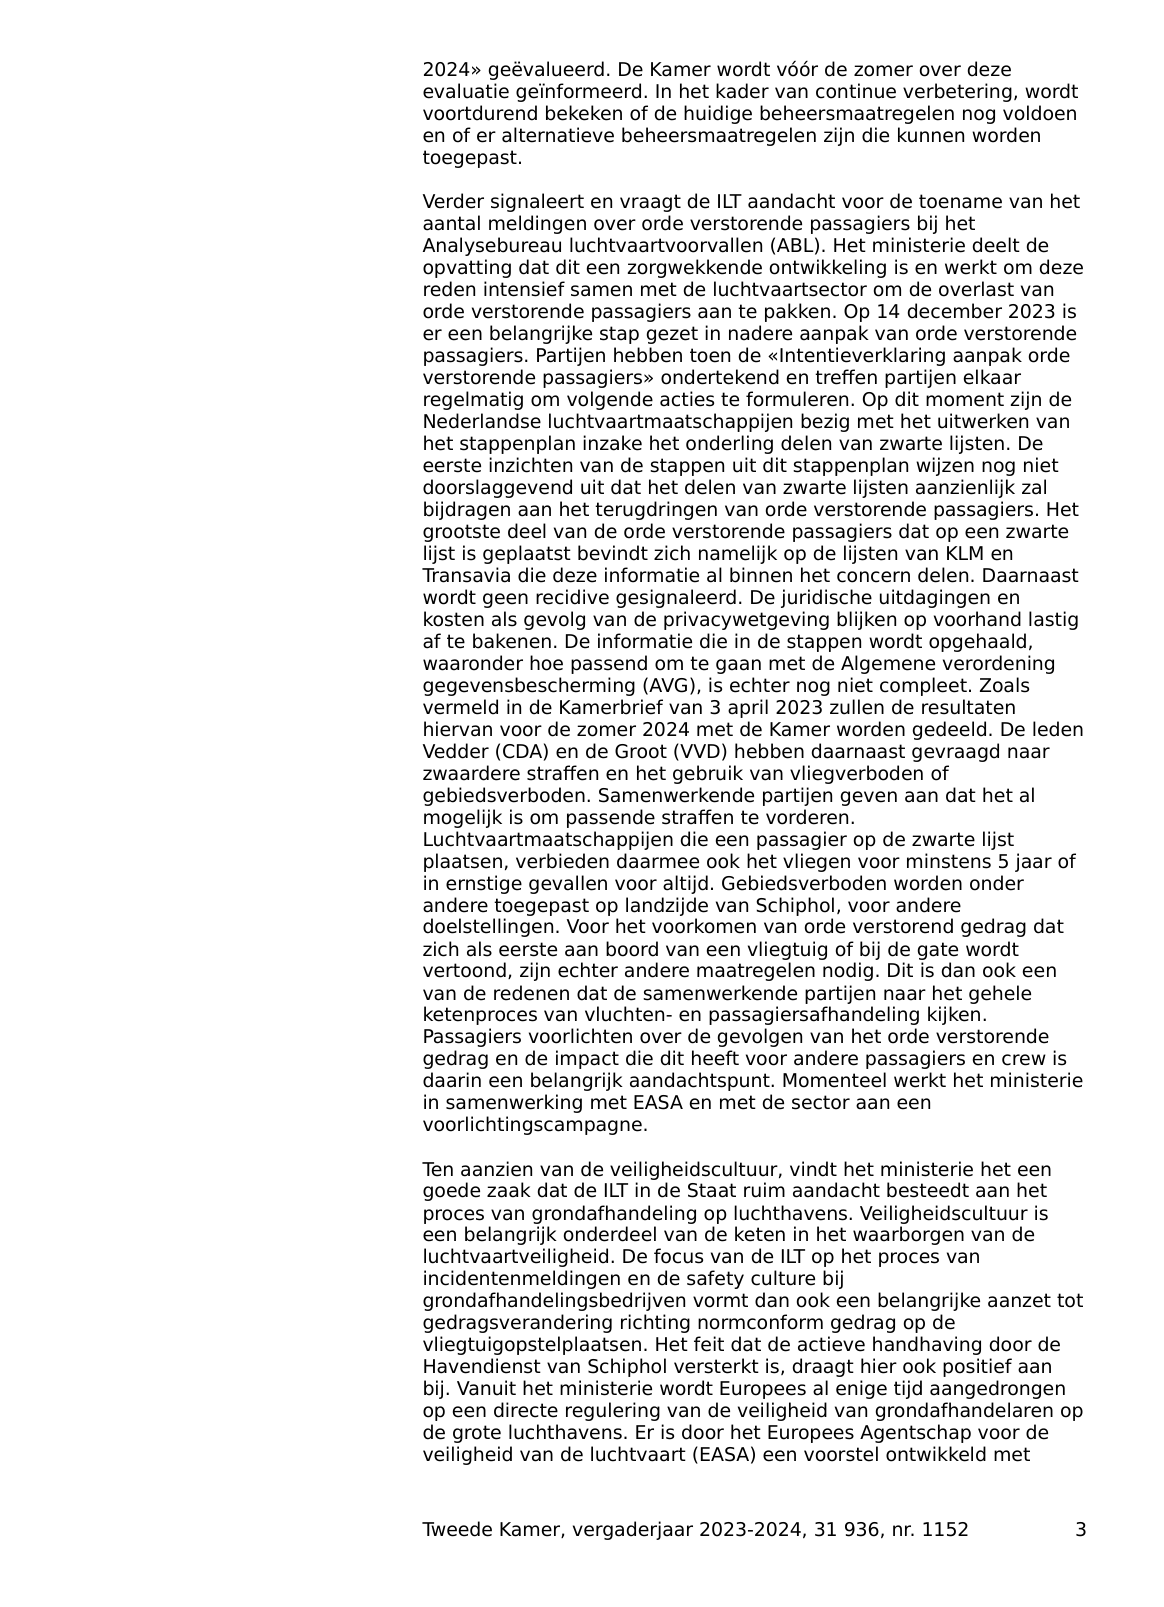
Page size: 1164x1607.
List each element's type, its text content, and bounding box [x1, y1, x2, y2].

text Ten aanzien van de veiligheidscultuur, vindt het ministerie het een goede zaak dat de ILT in de Staat ruim aandacht besteedt aan het proces van grondafhandeling op luchthavens. Veiligheidscultuur is een belangrijk onderdeel van de keten in het waarborgen van de luchtvaartveiligheid. De focus van de ILT op het proces van incidentenmeldingen en de safety culture bij grondafhandelingsbedrijven vormt dan ook een belangrijke aanzet tot gedragsverandering richting normconform gedrag op de vliegtuigopstelplaatsen. Het feit dat de actieve handhaving door de Havendienst van Schiphol versterkt is, draagt hier ook positief aan bij. Vanuit het ministerie wordt Europees al enige tijd aangedrongen op een directe regulering van de veiligheid van grondafhandelaren op de grote luchthavens. Er is door het Europees Agentschap voor de veiligheid van de luchtvaart (EASA) een voorstel ontwikkeld met [422, 1158, 1087, 1466]
text 2024» geëvalueerd. De Kamer wordt vóór de zomer over deze evaluatie geïnformeerd. In het kader van continue verbetering, wordt voortdurend bekeken of de huidige beheersmaatregelen nog voldoen en of er alternatieve beheersmaatregelen zijn die kunnen worden toegepast. [422, 59, 1087, 169]
text Verder signaleert en vraagt de ILT aandacht voor de toename van het aantal meldingen over orde verstorende passagiers bij het Analysebureau luchtvaartvoorvallen (ABL). Het ministerie deelt de opvatting dat dit een zorgwekkende ontwikkeling is en werkt om deze reden intensief samen met de luchtvaartsector om de overlast van orde verstorende passagiers aan te pakken. Op 14 december 2023 is er een belangrijke stap gezet in nadere aanpak van orde verstorende passagiers. Partijen hebben toen de «Intentieverklaring aanpak orde verstorende passagiers» ondertekend en treffen partijen elkaar regelmatig om volgende acties te formuleren. Op dit moment zijn de Nederlandse luchtvaartmaatschappijen bezig met het uitwerken van het stappenplan inzake het onderling delen van zwarte lijsten. De eerste inzichten van de stappen uit dit stappenplan wijzen nog niet doorslaggevend uit dat het delen van zwarte lijsten aanzienlijk zal bijdragen aan het terugdringen van orde verstorende passagiers. Het grootste deel van de orde verstorende passagiers dat op een zwarte lijst is geplaatst bevindt zich namelijk op de lijsten van KLM en Transavia die deze informatie al binnen het concern delen. Daarnaast wordt geen recidive gesignaleerd. De juridische uitdagingen en kosten als gevolg van de privacywetgeving blijken op voorhand lastig af te bakenen. De informatie die in de stappen wordt opgehaald, waaronder hoe passend om te gaan met de Algemene verordening gegevensbescherming (AVG), is echter nog niet compleet. Zoals vermeld in de Kamerbrief van 3 april 2023 zullen de resultaten hiervan voor de zomer 2024 met de Kamer worden gedeeld. De leden Vedder (CDA) en de Groot (VVD) hebben daarnaast gevraagd naar zwaardere straffen en het gebruik van vliegverboden of gebiedsverboden. Samenwerkende partijen geven aan dat het al mogelijk is om passende straffen te vorderen. Luchtvaartmaatschappijen die een passagier op de zwarte lijst plaatsen, verbieden daarmee ook het vliegen voor minstens 5 jaar of in ernstige gevallen voor altijd. Gebiedsverboden worden onder andere toegepast op landzijde van Schiphol, voor andere doelstellingen. Voor het voorkomen van orde verstorend gedrag dat zich als eerste aan boord van een vliegtuig of bij de gate wordt vertoond, zijn echter andere maatregelen nodig. Dit is dan ook een van de redenen dat de samenwerkende partijen naar het gehele ketenproces van vluchten- en passagiersafhandeling kijken. Passagiers voorlichten over de gevolgen van het orde verstorende gedrag en de impact die dit heeft voor andere passagiers en crew is daarin een belangrijk aandachtspunt. Momenteel werkt het ministerie in samenwerking met EASA en met de sector aan een voorlichtingscampagne. [422, 191, 1087, 1136]
